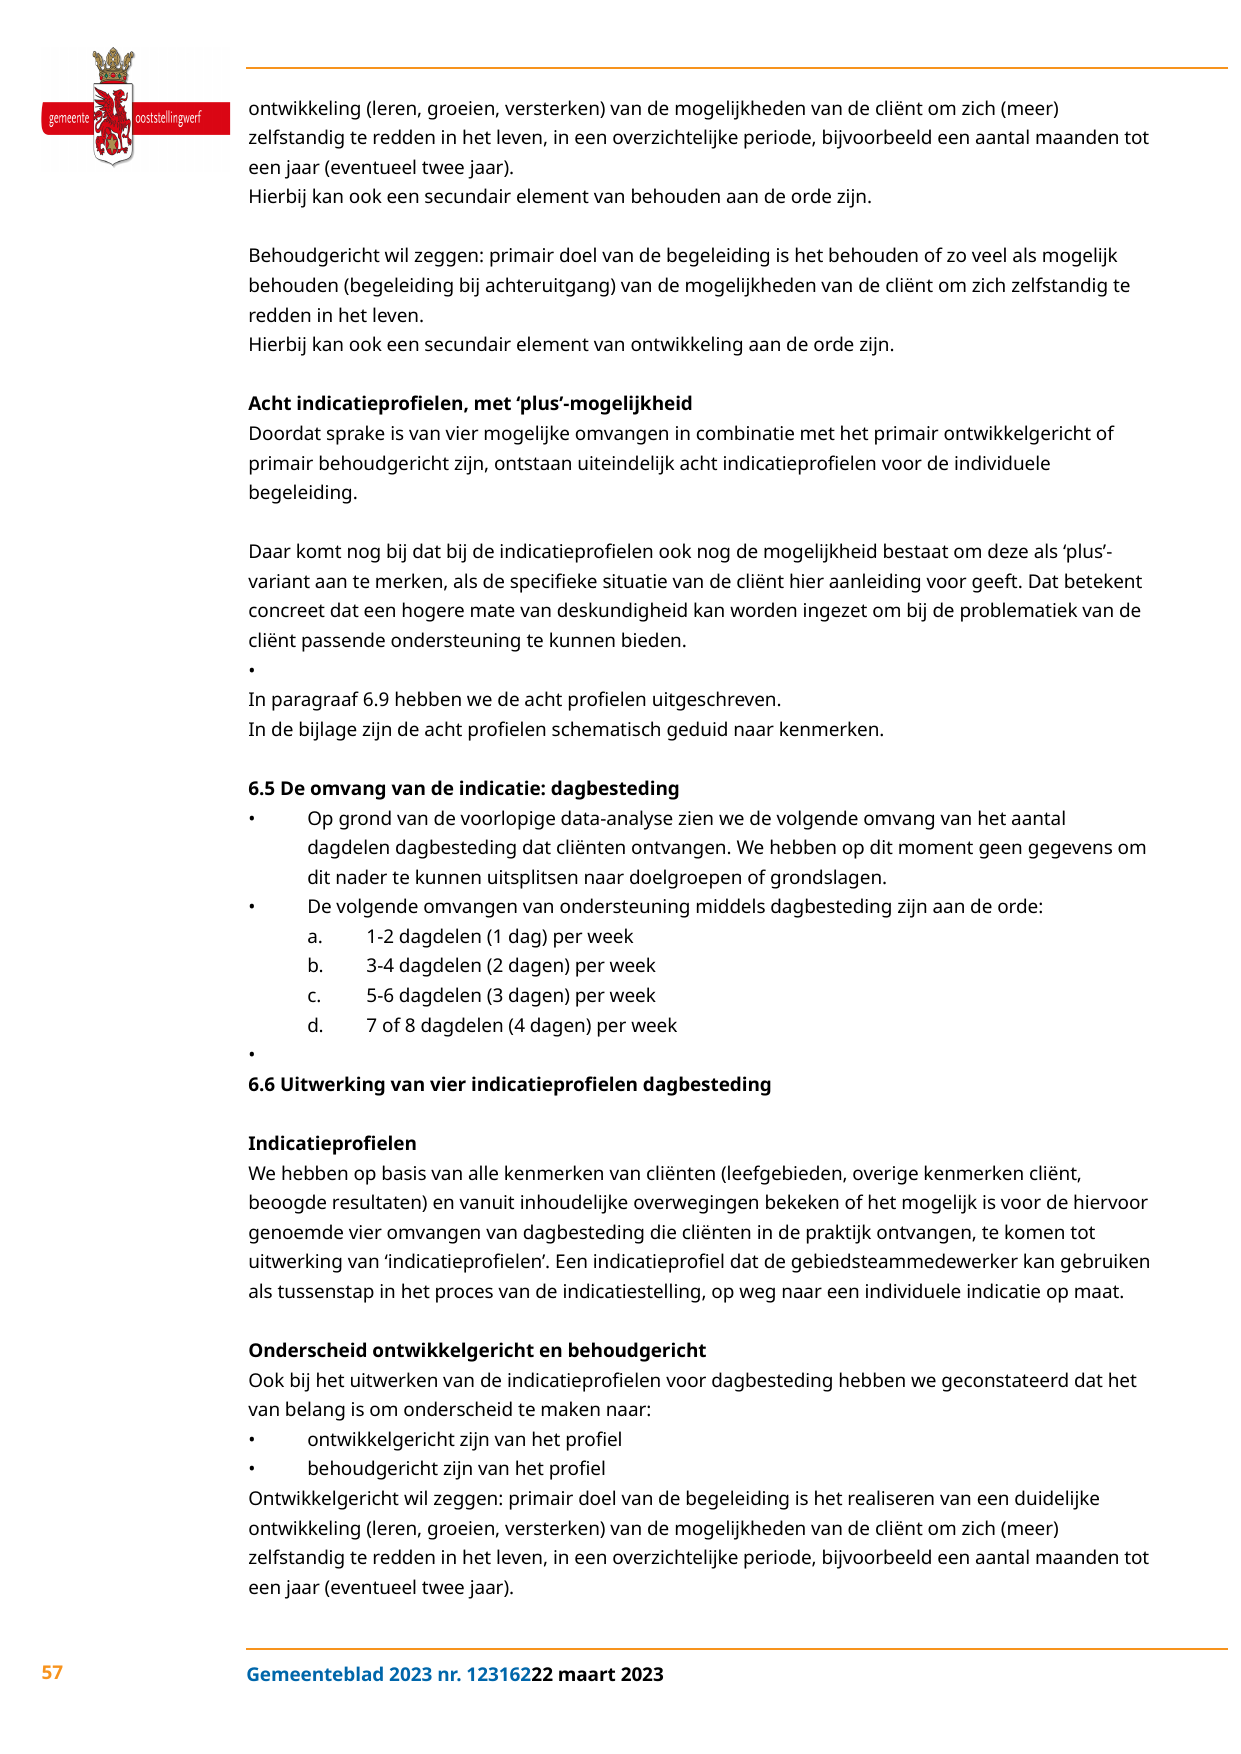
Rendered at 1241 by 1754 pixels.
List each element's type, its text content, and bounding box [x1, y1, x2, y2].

text Hierbij kan ook een secundair element van behouden aan de orde zijn. [248, 183, 1152, 209]
text 6.6 Uitwerking van vier indicatieprofielen dagbesteding [248, 1071, 1152, 1097]
list Op grond van de voorlopige data-analyse zien we de volgende omvang van het aantal dagdelen dagbesteding dat cliënten ontvangen. We hebben op dit moment geen gegevens om dit nader te kunnen uitsplitsen naar doelgroepen of grondslagen. [248, 805, 1152, 890]
list 7 of 8 dagdelen (4 dagen) per week [307, 1012, 1152, 1038]
list 1-2 dagdelen (1 dag) per week [307, 923, 1152, 949]
list 5-6 dagdelen (3 dagen) per week [307, 982, 1152, 1008]
text In paragraaf 6.9 hebben we de acht profielen uitgeschreven. [248, 686, 1152, 712]
text We hebben op basis van alle kenmerken van cliënten (leefgebieden, overige kenmerken cliënt, beoogde resultaten) en vanuit inhoudelijke overwegingen bekeken of het mogelijk is voor de hiervoor genoemde vier omvangen van dagbesteding die cliënten in de praktijk ontvangen, te komen tot uitwerking van ‘indicatieprofielen’. Een indicatieprofiel dat de gebiedsteammedewerker kan gebruiken als tussenstap in het proces van de indicatiestelling, op weg naar een individuele indicatie op maat. [248, 1160, 1152, 1304]
text In de bijlage zijn de acht profielen schematisch geduid naar kenmerken. [248, 716, 1152, 742]
text ontwikkeling (leren, groeien, versterken) van de mogelijkheden van de cliënt om zich (meer) zelfstandig te redden in het leven, in een overzichtelijke periode, bijvoorbeeld een aantal maanden tot een jaar (eventueel twee jaar). [248, 95, 1152, 180]
picture [41, 47, 231, 172]
text Ontwikkelgericht wil zeggen: primair doel van de begeleiding is het realiseren van een duidelijke ontwikkeling (leren, groeien, versterken) van de mogelijkheden van de cliënt om zich (meer) zelfstandig te redden in het leven, in een overzichtelijke periode, bijvoorbeeld een aantal maanden tot een jaar (eventueel twee jaar). [248, 1485, 1152, 1600]
list 3-4 dagdelen (2 dagen) per week [307, 953, 1152, 978]
text Hierbij kan ook een secundair element van ontwikkeling aan de orde zijn. [248, 331, 1152, 357]
text Daar komt nog bij dat bij de indicatieprofielen ook nog de mogelijkheid bestaat om deze als ‘plus’-variant aan te merken, als de specifieke situatie van de cliënt hier aanleiding voor geeft. Dat betekent concreet dat een hogere mate van deskundigheid kan worden ingezet om bij de problematiek van de cliënt passende ondersteuning te kunnen bieden. [248, 538, 1152, 653]
list De volgende omvangen van ondersteuning middels dagbesteding zijn aan de orde: [248, 893, 1152, 919]
list behoudgericht zijn van het profiel [248, 1456, 1152, 1481]
text Behoudgericht wil zeggen: primair doel van de begeleiding is het behouden of zo veel als mogelijk behouden (begeleiding bij achteruitgang) van de mogelijkheden van de cliënt om zich zelfstandig te redden in het leven. [248, 243, 1152, 328]
text • [248, 657, 1152, 683]
list ontwikkelgericht zijn van het profiel [248, 1426, 1152, 1452]
text Onderscheid ontwikkelgericht en behoudgericht [248, 1337, 1152, 1363]
text Acht indicatieprofielen, met ‘plus’-mogelijkheid [248, 391, 1152, 416]
text Ook bij het uitwerken van de indicatieprofielen voor dagbesteding hebben we geconstateerd dat het van belang is om onderscheid te maken naar: [248, 1367, 1152, 1422]
text 6.5 De omvang van de indicatie: dagbesteding [248, 775, 1152, 801]
text Doordat sprake is van vier mogelijke omvangen in combinatie met het primair ontwikkelgericht of primair behoudgericht zijn, ontstaan uiteindelijk acht indicatieprofielen voor de individuele begeleiding. [248, 420, 1152, 505]
text Indicatieprofielen [248, 1130, 1152, 1156]
